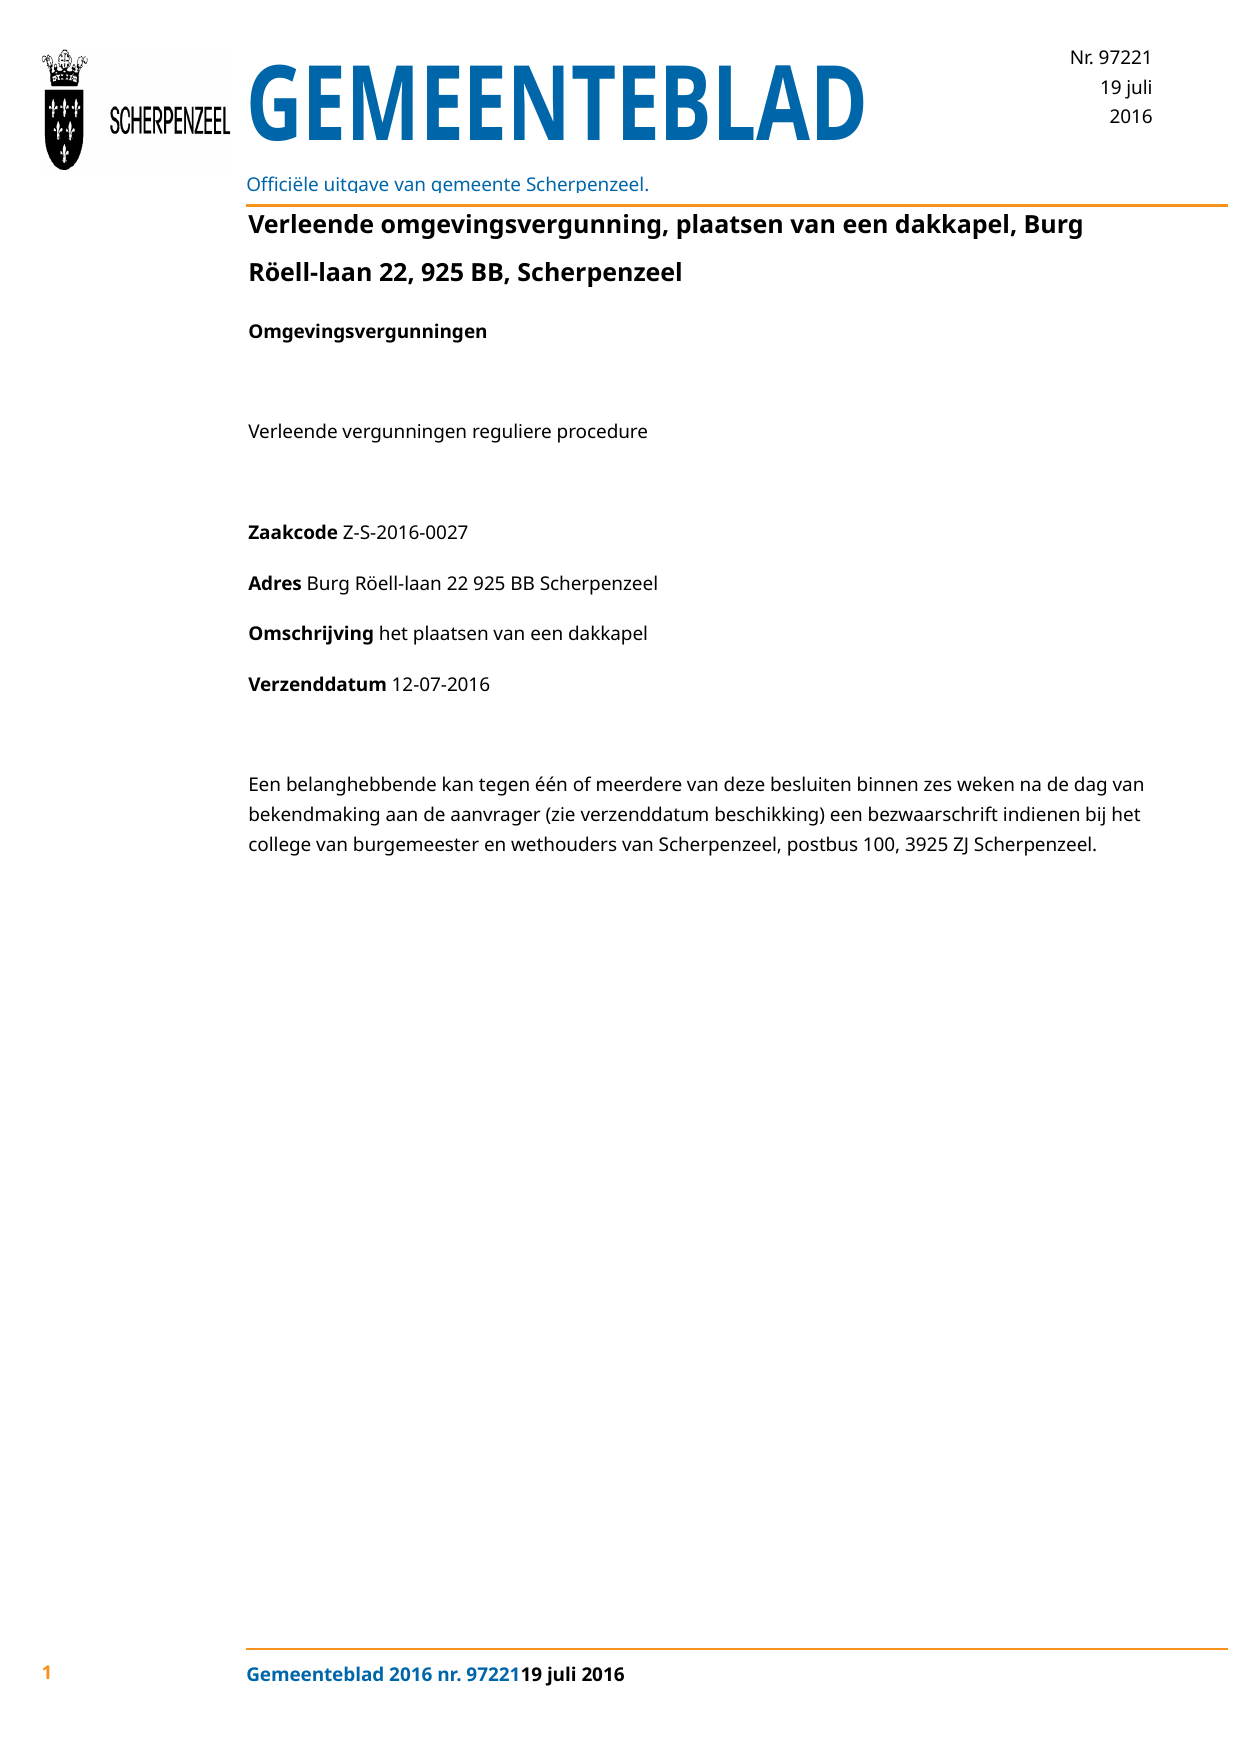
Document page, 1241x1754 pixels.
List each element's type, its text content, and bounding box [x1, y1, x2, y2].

text Een belanghebbende kan tegen één of meerdere van deze besluiten binnen zes weken na de dag van bekendmaking aan de aanvrager (zie verzenddatum beschikking) een bezwaarschrift indienen bij het college van burgemeester en wethouders van Scherpenzeel, postbus 100, 3925 ZJ Scherpenzeel. [248, 772, 1152, 857]
text Zaakcode Z-S-2016-0027 [248, 519, 1152, 545]
text Omschrijving het plaatsen van een dakkapel [248, 620, 1152, 646]
text Verzenddatum 12-07-2016 [248, 671, 1152, 697]
picture [41, 47, 231, 172]
text Verleende vergunningen reguliere procedure [248, 419, 1152, 444]
text Omgevingsvergunningen [248, 318, 1152, 344]
text Verleende omgevingsvergunning, plaatsen van een dakkapel, Burg Röell-laan 22, 925 BB, Scherpenzeel [248, 207, 1152, 288]
text Adres Burg Röell-laan 22 925 BB Scherpenzeel [248, 570, 1152, 596]
